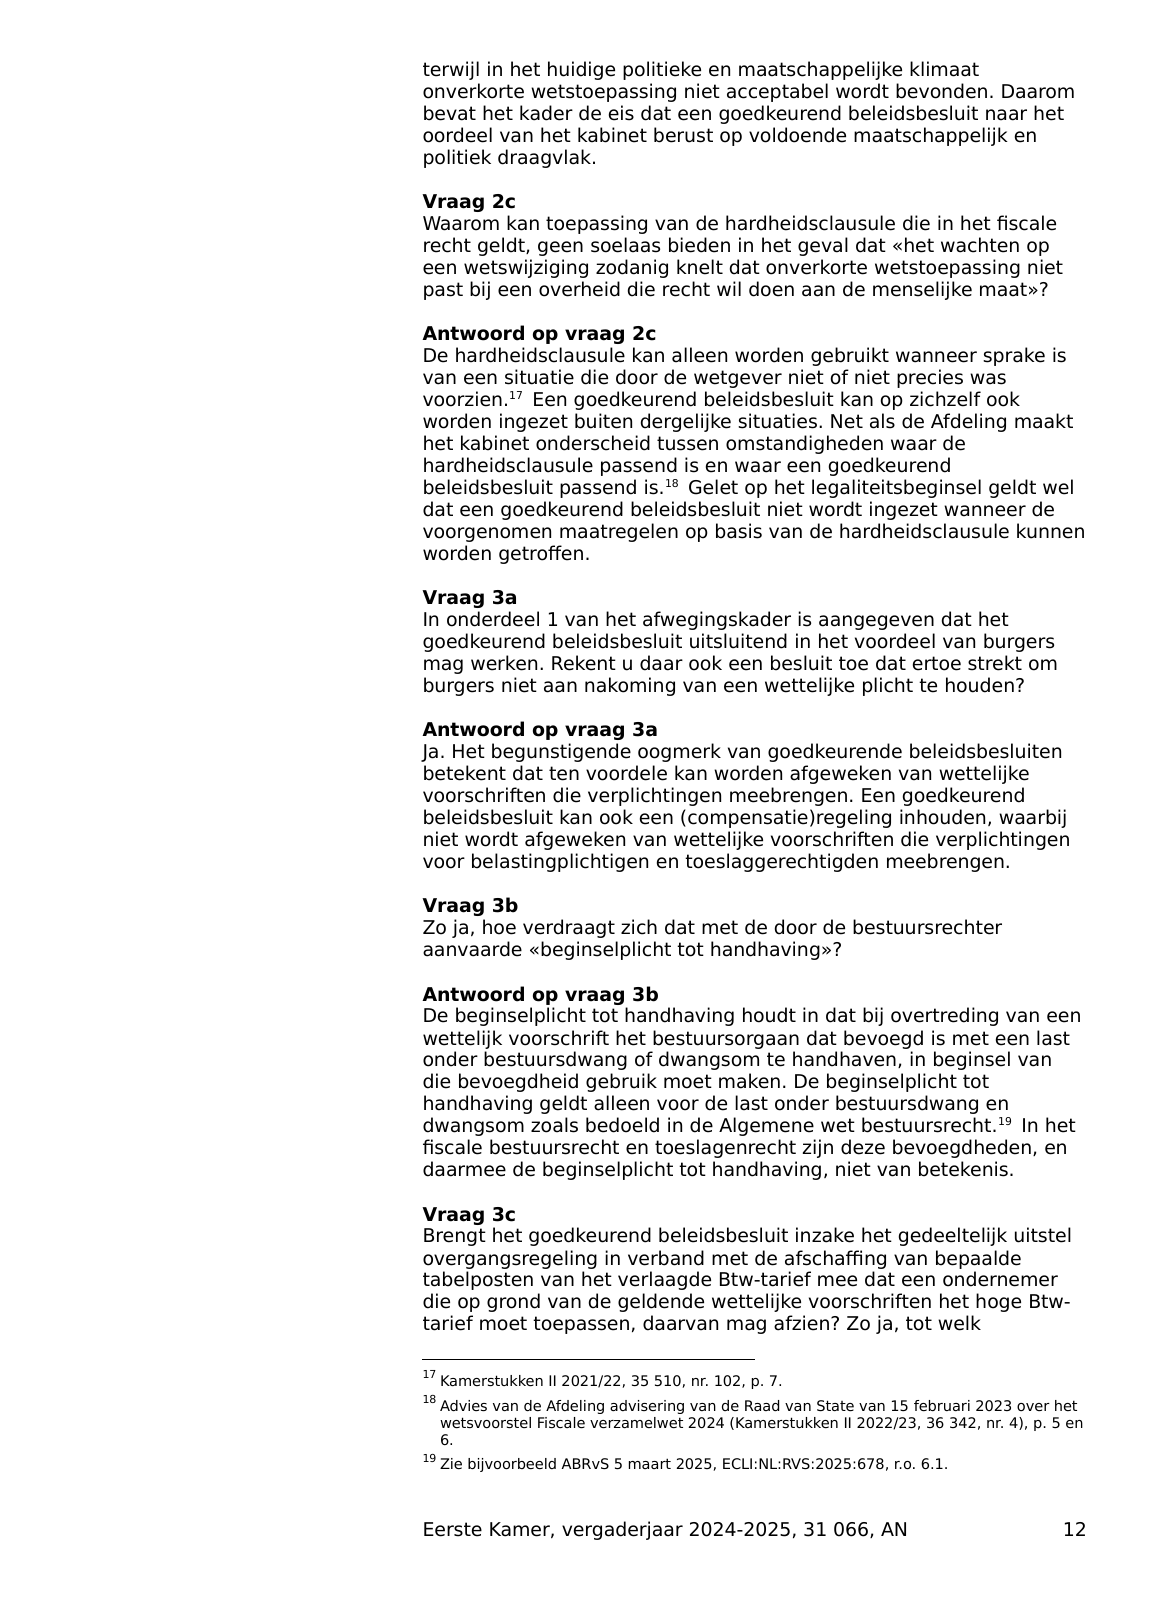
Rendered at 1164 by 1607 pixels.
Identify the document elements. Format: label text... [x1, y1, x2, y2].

text Vraag 2c [422, 191, 1087, 213]
text In onderdeel 1 van het afwegingskader is aangegeven dat het goedkeurend beleidsbesluit uitsluitend in het voordeel van burgers mag werken. Rekent u daar ook een besluit toe dat ertoe strekt om burgers niet aan nakoming van een wettelijke plicht te houden? [422, 609, 1087, 697]
text Zo ja, hoe verdraagt zich dat met de door de bestuursrechter aanvaarde «beginselplicht tot handhaving»? [422, 917, 1087, 961]
text terwijl in het huidige politieke en maatschappelijke klimaat onverkorte wetstoepassing niet acceptabel wordt bevonden. Daarom bevat het kader de eis dat een goedkeurend beleidsbesluit naar het oordeel van het kabinet berust op voldoende maatschappelijk en politiek draagvlak. [422, 59, 1087, 169]
text Ja. Het begunstigende oogmerk van goedkeurende beleidsbesluiten betekent dat ten voordele kan worden afgeweken van wettelijke voorschriften die verplichtingen meebrengen. Een goedkeurend beleidsbesluit kan ook een (compensatie)regeling inhouden, waarbij niet wordt afgeweken van wettelijke voorschriften die verplichtingen voor belastingplichtigen en toeslaggerechtigden meebrengen. [422, 741, 1087, 873]
text Advies van de Afdeling advisering van de Raad van State van 15 februari 2023 over het wetsvoorstel Fiscale verzamelwet 2024 (Kamerstukken II 2022/23, 36 342, nr. 4), p. 5 en 6. [422, 1393, 1087, 1449]
text De hardheidsclausule kan alleen worden gebruikt wanneer sprake is van een situatie die door de wetgever niet of niet precies was voorzien. Een goedkeurend beleidsbesluit kan op zichzelf ook worden ingezet buiten dergelijke situaties. Net als de Afdeling maakt het kabinet onderscheid tussen omstandigheden waar de hardheidsclausule passend is en waar een goedkeurend beleidsbesluit passend is. Gelet op het legaliteitsbeginsel geldt wel dat een goedkeurend beleidsbesluit niet wordt ingezet wanneer de voorgenomen maatregelen op basis van de hardheidsclausule kunnen worden getroffen. [422, 345, 1087, 565]
text Brengt het goedkeurend beleidsbesluit inzake het gedeeltelijk uitstel overgangsregeling in verband met de afschaffing van bepaalde tabelposten van het verlaagde Btw-tarief mee dat een ondernemer die op grond van de geldende wettelijke voorschriften het hoge Btw-tarief moet toepassen, daarvan mag afzien? Zo ja, tot welk [422, 1225, 1087, 1335]
text Zie bijvoorbeeld ABRvS 5 maart 2025, ECLI:NL:RVS:2025:678, r.o. 6.1. [422, 1452, 1087, 1474]
text Antwoord op vraag 3b [422, 983, 1087, 1005]
text Vraag 3a [422, 587, 1087, 609]
text De beginselplicht tot handhaving houdt in dat bij overtreding van een wettelijk voorschrift het bestuursorgaan dat bevoegd is met een last onder bestuursdwang of dwangsom te handhaven, in beginsel van die bevoegdheid gebruik moet maken. De beginselplicht tot handhaving geldt alleen voor de last onder bestuursdwang en dwangsom zoals bedoeld in de Algemene wet bestuursrecht. In het fiscale bestuursrecht en toeslagenrecht zijn deze bevoegdheden, en daarmee de beginselplicht tot handhaving, niet van betekenis. [422, 1005, 1087, 1181]
text Waarom kan toepassing van de hardheidsclausule die in het fiscale recht geldt, geen soelaas bieden in het geval dat «het wachten op een wetswijziging zodanig knelt dat onverkorte wetstoepassing niet past bij een overheid die recht wil doen aan de menselijke maat»? [422, 213, 1087, 301]
text Vraag 3c [422, 1203, 1087, 1225]
text Kamerstukken II 2021/22, 35 510, nr. 102, p. 7. [422, 1368, 1087, 1391]
text Antwoord op vraag 2c [422, 323, 1087, 345]
text Vraag 3b [422, 895, 1087, 917]
text Antwoord op vraag 3a [422, 719, 1087, 741]
